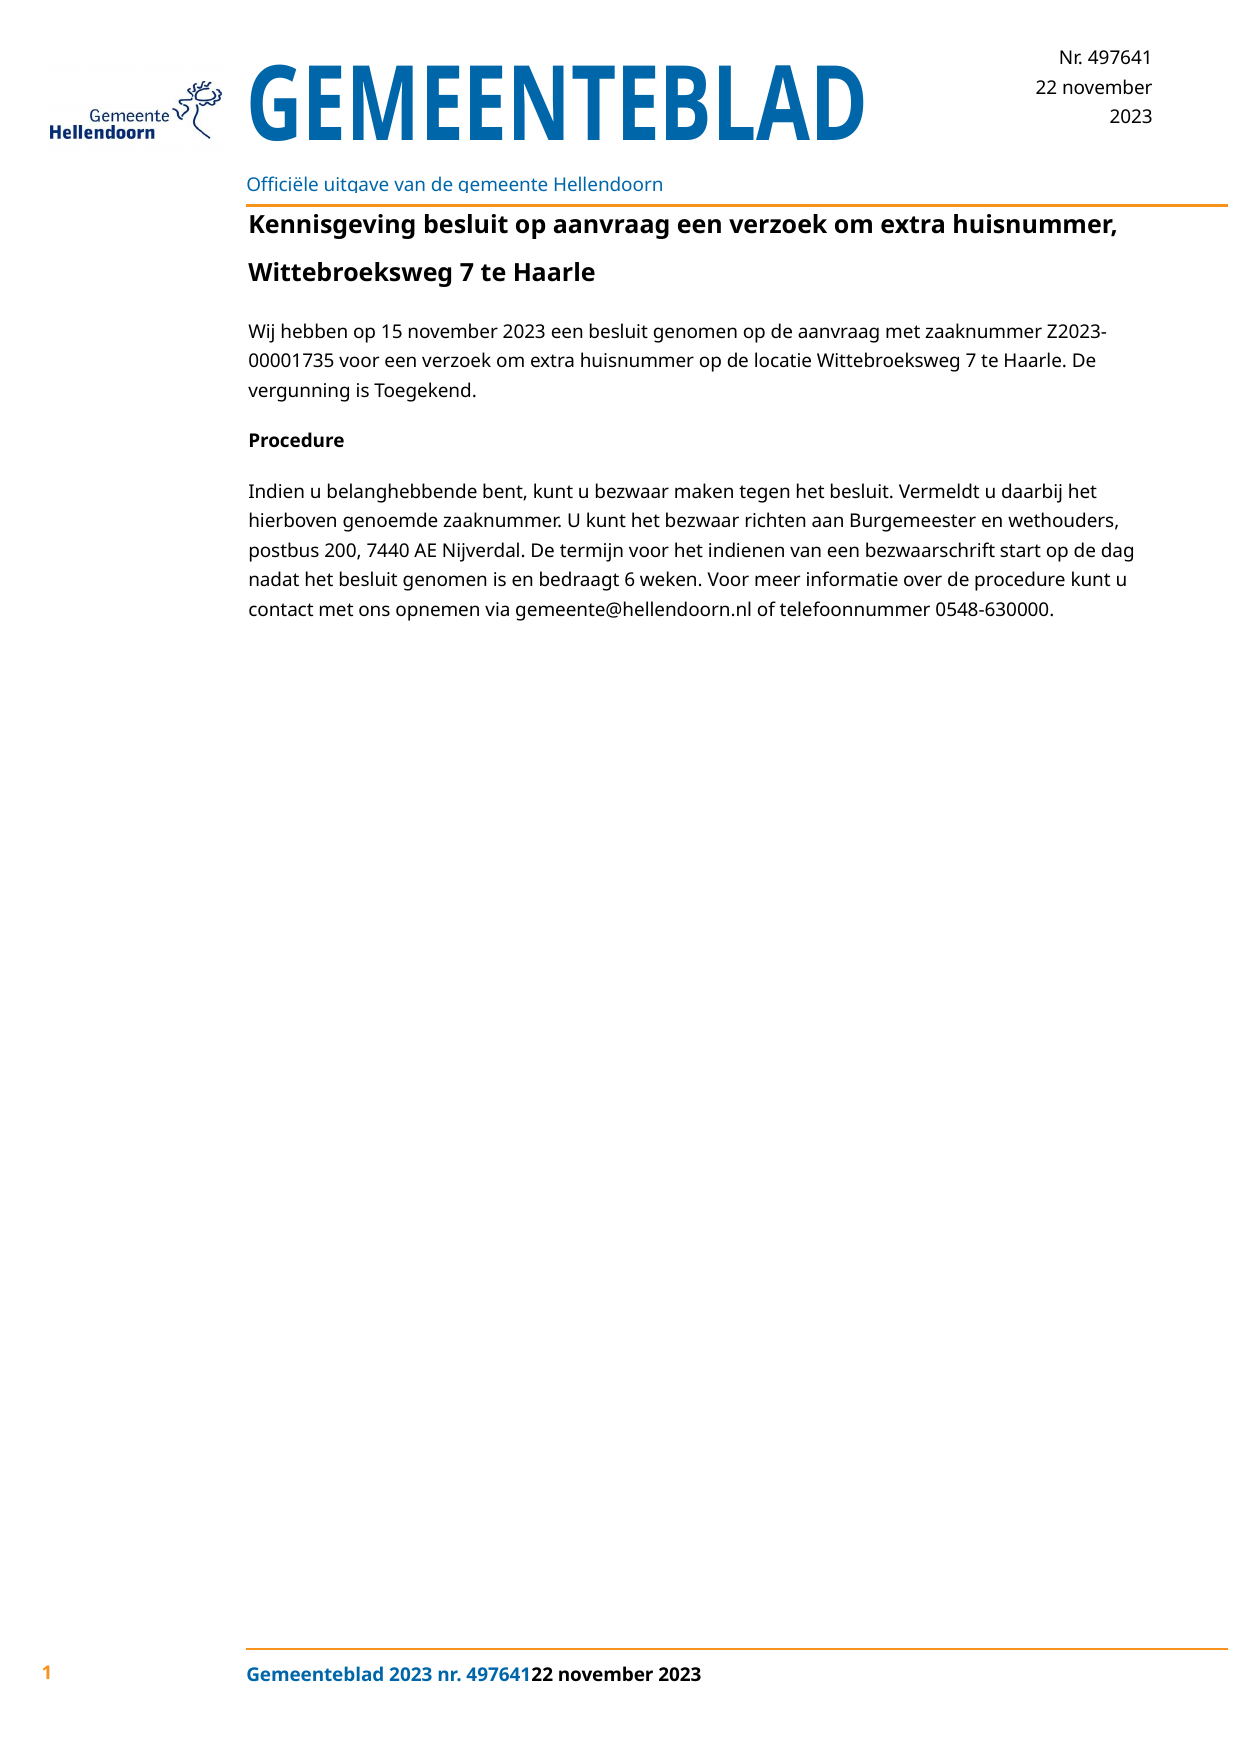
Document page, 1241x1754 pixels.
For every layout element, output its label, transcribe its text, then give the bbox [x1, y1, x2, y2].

text Kennisgeving besluit op aanvraag een verzoek om extra huisnummer, Wittebroeksweg 7 te Haarle [248, 207, 1152, 288]
text Wij hebben op 15 november 2023 een besluit genomen op de aanvraag met zaaknummer Z2023-00001735 voor een verzoek om extra huisnummer op de locatie Wittebroeksweg 7 te Haarle. De vergunning is Toegekend. [248, 318, 1152, 403]
picture [41, 47, 231, 172]
text Indien u belanghebbende bent, kunt u bezwaar maken tegen het besluit. Vermeldt u daarbij het hierboven genoemde zaaknummer. U kunt het bezwaar richten aan Burgemeester en wethouders, postbus 200, 7440 AE Nijverdal. De termijn voor het indienen van een bezwaarschrift start op de dag nadat het besluit genomen is en bedraagt 6 weken. Voor meer informatie over de procedure kunt u contact met ons opnemen via gemeente@hellendoorn.nl of telefoonnummer 0548-630000. [248, 478, 1152, 622]
text Procedure [248, 427, 1152, 453]
